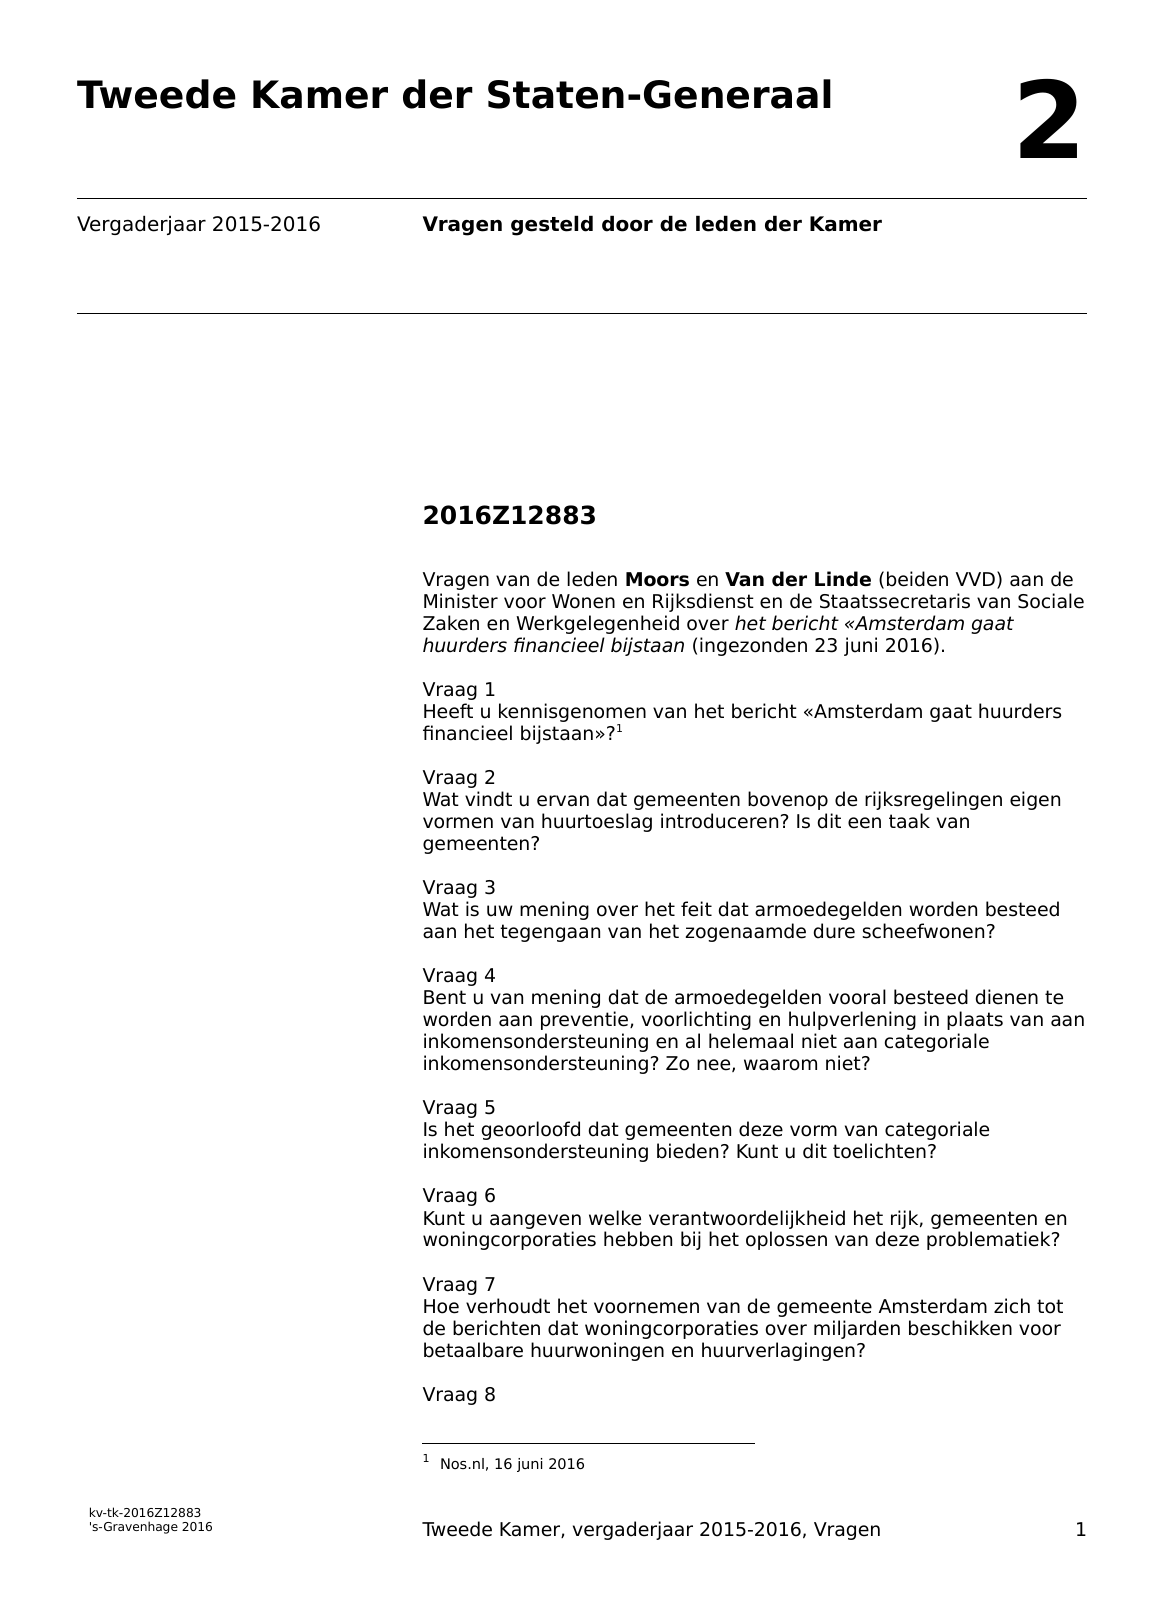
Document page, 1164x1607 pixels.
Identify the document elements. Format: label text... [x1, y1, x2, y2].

text Vraag 3 [422, 877, 1087, 899]
text 2016Z12883 [422, 501, 1087, 531]
text Bent u van mening dat de armoedegelden vooral besteed dienen te worden aan preventie, voorlichting en hulpverlening in plaats van aan inkomensondersteuning en al helemaal niet aan categoriale inkomensondersteuning? Zo nee, waarom niet? [422, 987, 1087, 1075]
text Vraag 1 [422, 679, 1087, 701]
text Nos.nl, 16 juni 2016 [422, 1452, 1087, 1474]
text Heeft u kennisgenomen van het bericht «Amsterdam gaat huurders financieel bijstaan»? [422, 701, 1087, 745]
table_cell Vergaderjaar 2015-2016 [77, 199, 422, 313]
text Wat vindt u ervan dat gemeenten bovenop de rijksregelingen eigen vormen van huurtoeslag introduceren? Is dit een taak van gemeenten? [422, 789, 1087, 855]
text Wat is uw mening over het feit dat armoedegelden worden besteed aan het tegengaan van het zogenaamde dure scheefwonen? [422, 899, 1087, 943]
text 's-Gravenhage 2016 [88, 1520, 323, 1534]
table_cell Vragen gesteld door de leden der Kamer [422, 199, 1087, 313]
text Vraag 7 [422, 1273, 1087, 1296]
text Hoe verhoudt het voornemen van de gemeente Amsterdam zich tot de berichten dat woningcorporaties over miljarden beschikken voor betaalbare huurwoningen en huurverlagingen? [422, 1296, 1087, 1361]
text kv-tk-2016Z12883 [88, 1506, 323, 1520]
text Vraag 5 [422, 1097, 1087, 1119]
text Is het geoorloofd dat gemeenten deze vorm van categoriale inkomensondersteuning bieden? Kunt u dit toelichten? [422, 1119, 1087, 1163]
table_header 2 [886, 59, 1087, 198]
text Kunt u aangeven welke verantwoordelijkheid het rijk, gemeenten en woningcorporaties hebben bij het oplossen van deze problematiek? [422, 1207, 1087, 1251]
text Vraag 8 [422, 1384, 1087, 1406]
text Vraag 2 [422, 767, 1087, 789]
text Vragen van de leden Moors en Van der Linde (beiden VVD) aan de Minister voor Wonen en Rijksdienst en de Staatssecretaris van Sociale Zaken en Werkgelegenheid over het bericht «Amsterdam gaat huurders financieel bijstaan (ingezonden 23 juni 2016). [422, 569, 1087, 657]
table_header Tweede Kamer der Staten-Generaal [77, 59, 886, 198]
text Vraag 4 [422, 965, 1087, 987]
text Vraag 6 [422, 1185, 1087, 1207]
